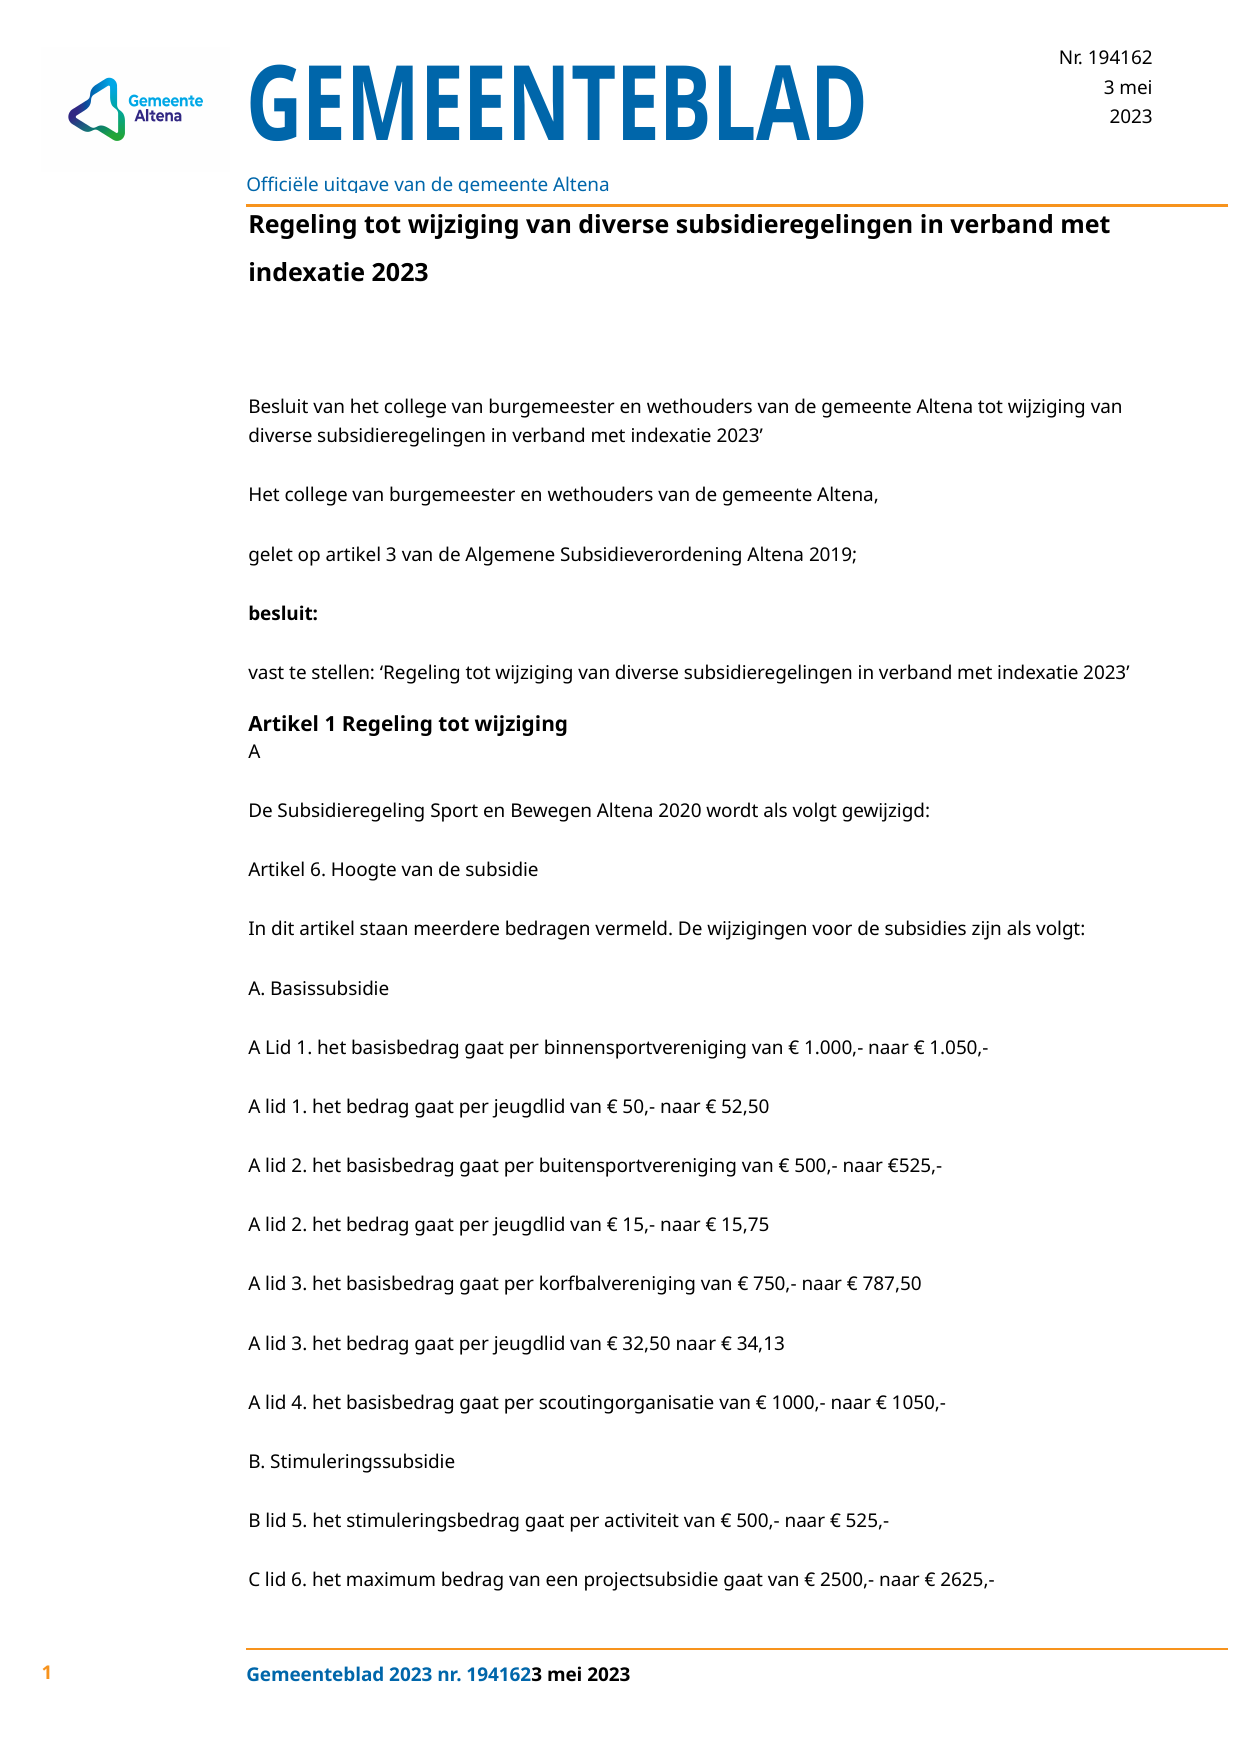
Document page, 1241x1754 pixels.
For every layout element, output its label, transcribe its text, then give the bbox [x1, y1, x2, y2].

text A lid 3. het basisbedrag gaat per korfbalvereniging van € 750,- naar € 787,50 [248, 1271, 1152, 1296]
text A lid 4. het basisbedrag gaat per scoutingorganisatie van € 1000,- naar € 1050,- [248, 1389, 1152, 1414]
text A lid 2. het basisbedrag gaat per buitensportvereniging van € 500,- naar €525,- [248, 1152, 1152, 1178]
text Het college van burgemeester en wethouders van de gemeente Altena, [248, 482, 1152, 507]
text Besluit van het college van burgemeester en wethouders van de gemeente Altena tot wijziging van diverse subsidieregelingen in verband met indexatie 2023’ [248, 393, 1152, 448]
text B. Stimuleringssubsidie [248, 1448, 1152, 1474]
text besluit: [248, 600, 1152, 626]
text vast te stellen: ‘Regeling tot wijziging van diverse subsidieregelingen in verband met indexatie 2023’ [248, 659, 1152, 685]
text A Lid 1. het basisbedrag gaat per binnensportvereniging van € 1.000,- naar € 1.050,- [248, 1034, 1152, 1059]
text A lid 3. het bedrag gaat per jeugdlid van € 32,50 naar € 34,13 [248, 1330, 1152, 1355]
text Regeling tot wijziging van diverse subsidieregelingen in verband met indexatie 2023 [248, 207, 1152, 288]
text A. Basissubsidie [248, 975, 1152, 1000]
picture [41, 47, 231, 172]
text A lid 1. het bedrag gaat per jeugdlid van € 50,- naar € 52,50 [248, 1093, 1152, 1119]
text gelet op artikel 3 van de Algemene Subsidieverordening Altena 2019; [248, 541, 1152, 567]
text Artikel 1 Regeling tot wijziging [248, 709, 1152, 738]
text Artikel 6. Hoogte van de subsidie [248, 856, 1152, 882]
text In dit artikel staan meerdere bedragen vermeld. De wijzigingen voor de subsidies zijn als volgt: [248, 916, 1152, 941]
text C lid 6. het maximum bedrag van een projectsubsidie gaat van € 2500,- naar € 2625,- [248, 1566, 1152, 1592]
text A [248, 738, 1152, 764]
text B lid 5. het stimuleringsbedrag gaat per activiteit van € 500,- naar € 525,- [248, 1507, 1152, 1533]
text A lid 2. het bedrag gaat per jeugdlid van € 15,- naar € 15,75 [248, 1211, 1152, 1237]
text De Subsidieregeling Sport en Bewegen Altena 2020 wordt als volgt gewijzigd: [248, 797, 1152, 823]
